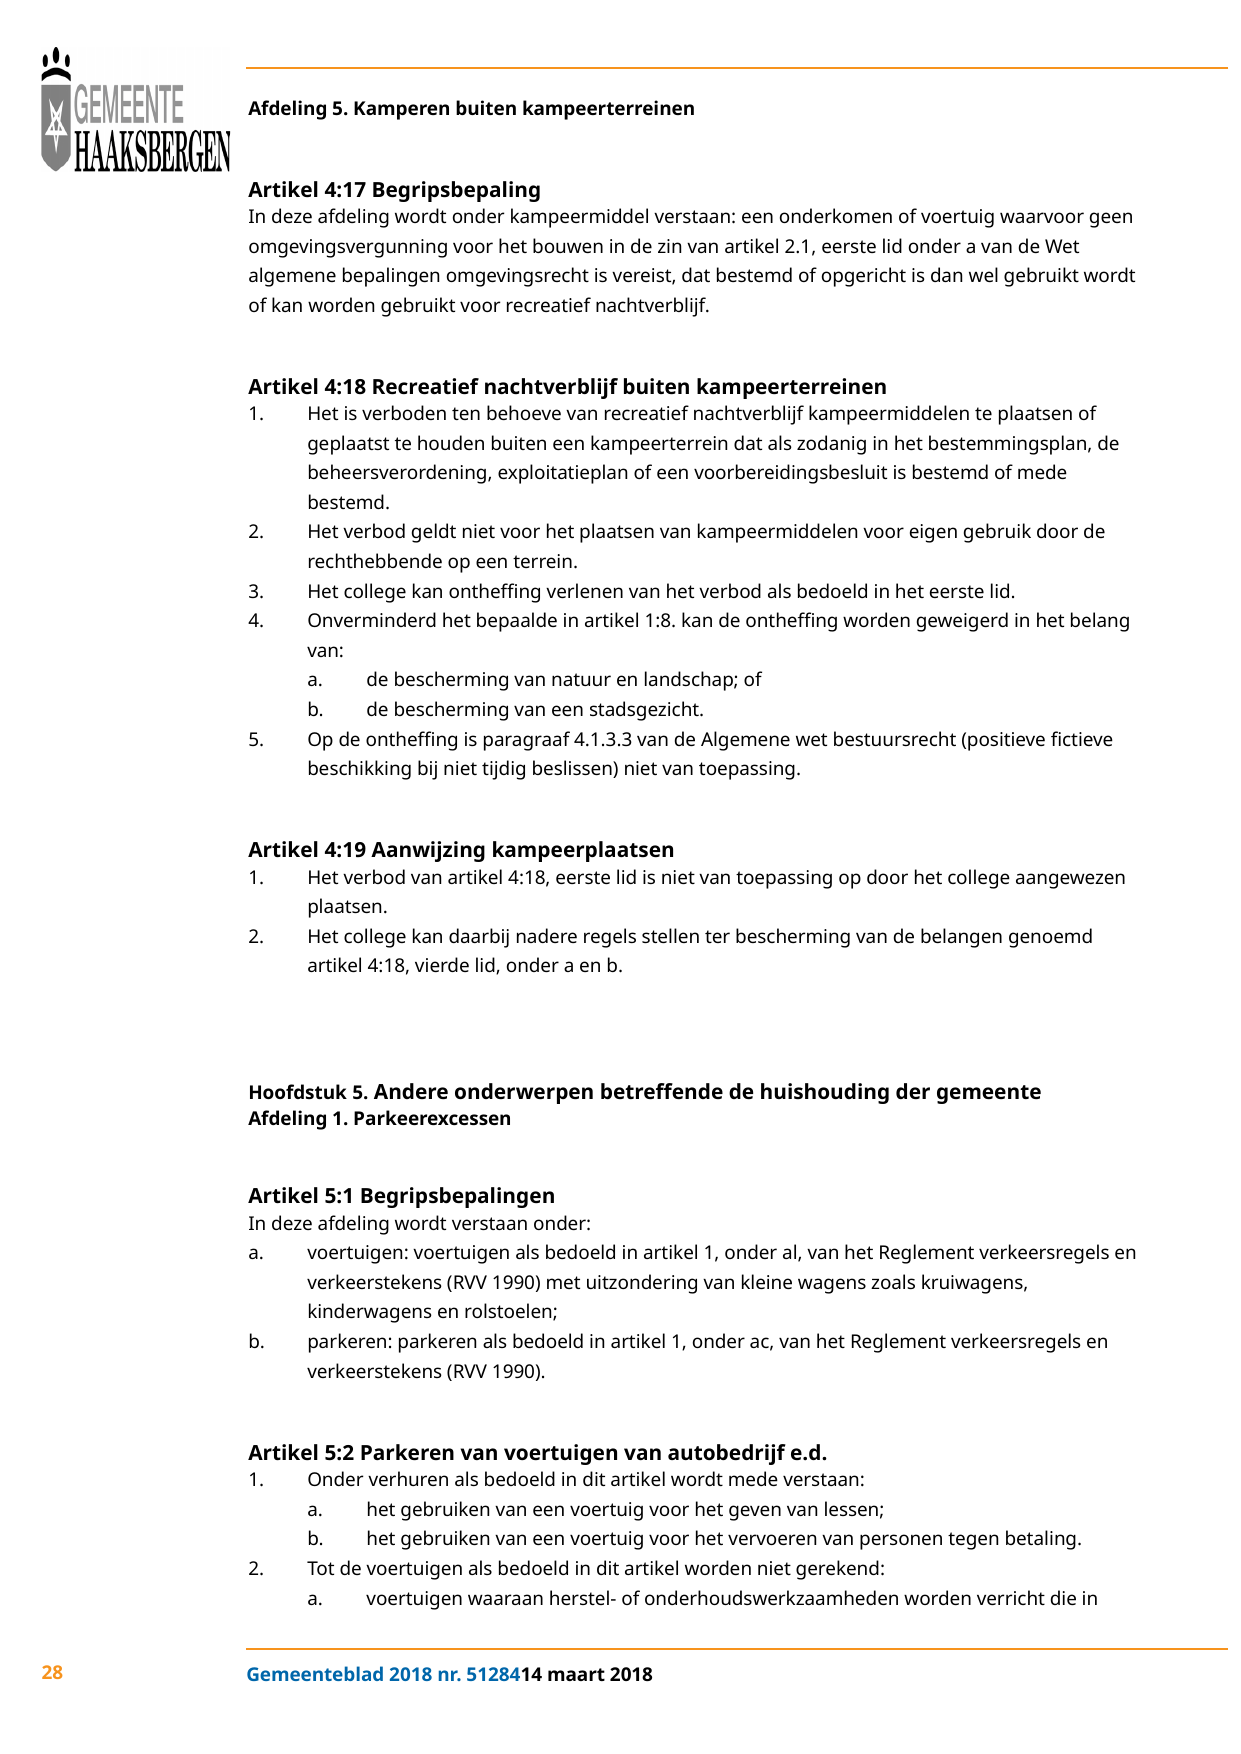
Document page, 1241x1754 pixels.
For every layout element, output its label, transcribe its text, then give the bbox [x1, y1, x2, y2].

text Artikel 4:18 Recreatief nachtverblijf buiten kampeerterreinen [248, 372, 1152, 400]
text In deze afdeling wordt onder kampeermiddel verstaan: een onderkomen of voertuig waarvoor geen omgevingsvergunning voor het bouwen in de zin van artikel 2.1, eerste lid onder a van de Wet algemene bepalingen omgevingsrecht is vereist, dat bestemd of opgericht is dan wel gebruikt wordt of kan worden gebruikt voor recreatief nachtverblijf. [248, 203, 1152, 318]
list de bescherming van een stadsgezicht. [307, 696, 1152, 722]
list Het college kan daarbij nadere regels stellen ter bescherming van de belangen genoemd artikel 4:18, vierde lid, onder a en b. [248, 923, 1152, 978]
list de bescherming van natuur en landschap; of [307, 667, 1152, 692]
list Onder verhuren als bedoeld in dit artikel wordt mede verstaan: [248, 1466, 1152, 1492]
list voertuigen: voertuigen als bedoeld in artikel 1, onder al, van het Reglement verkeersregels en verkeerstekens (RVV 1990) met uitzondering van kleine wagens zoals kruiwagens, kinderwagens en rolstoelen; [248, 1239, 1152, 1324]
text Afdeling 1. Parkeerexcessen [248, 1105, 1152, 1131]
text Artikel 5:1 Begripsbepalingen [248, 1182, 1152, 1210]
text Artikel 4:17 Begripsbepaling [248, 175, 1152, 203]
list Het is verboden ten behoeve van recreatief nachtverblijf kampeermiddelen te plaatsen of geplaatst te houden buiten een kampeerterrein dat als zodanig in het bestemmingsplan, de beheersverordening, exploitatieplan of een voorbereidingsbesluit is bestemd of mede bestemd. [248, 400, 1152, 515]
text Artikel 4:19 Aanwijzing kampeerplaatsen [248, 835, 1152, 864]
list het gebruiken van een voertuig voor het geven van lessen; [307, 1496, 1152, 1522]
list Het college kan ontheffing verlenen van het verbod als bedoeld in het eerste lid. [248, 578, 1152, 604]
list parkeren: parkeren als bedoeld in artikel 1, onder ac, van het Reglement verkeersregels en verkeerstekens (RVV 1990). [248, 1328, 1152, 1384]
list Op de ontheffing is paragraaf 4.1.3.3 van de Algemene wet bestuursrecht (positieve fictieve beschikking bij niet tijdig beslissen) niet van toepassing. [248, 726, 1152, 781]
list voertuigen waaraan herstel- of onderhoudswerkzaamheden worden verricht die in [307, 1585, 1152, 1610]
list Onverminderd het bepaalde in artikel 1:8. kan de ontheffing worden geweigerd in het belang van: [248, 607, 1152, 663]
list het gebruiken van een voertuig voor het vervoeren van personen tegen betaling. [307, 1526, 1152, 1551]
list Het verbod geldt niet voor het plaatsen van kampeermiddelen voor eigen gebruik door de rechthebbende op een terrein. [248, 519, 1152, 574]
text Artikel 5:2 Parkeren van voertuigen van autobedrijf e.d. [248, 1438, 1152, 1466]
text In deze afdeling wordt verstaan onder: [248, 1210, 1152, 1236]
text Hoofdstuk 5. Andere onderwerpen betreffende de huishouding der gemeente [248, 1077, 1152, 1105]
list Tot de voertuigen als bedoeld in dit artikel worden niet gerekend: [248, 1555, 1152, 1581]
text Afdeling 5. Kamperen buiten kampeerterreinen [248, 95, 1152, 121]
picture [41, 47, 231, 172]
list Het verbod van artikel 4:18, eerste lid is niet van toepassing op door het college aangewezen plaatsen. [248, 864, 1152, 919]
